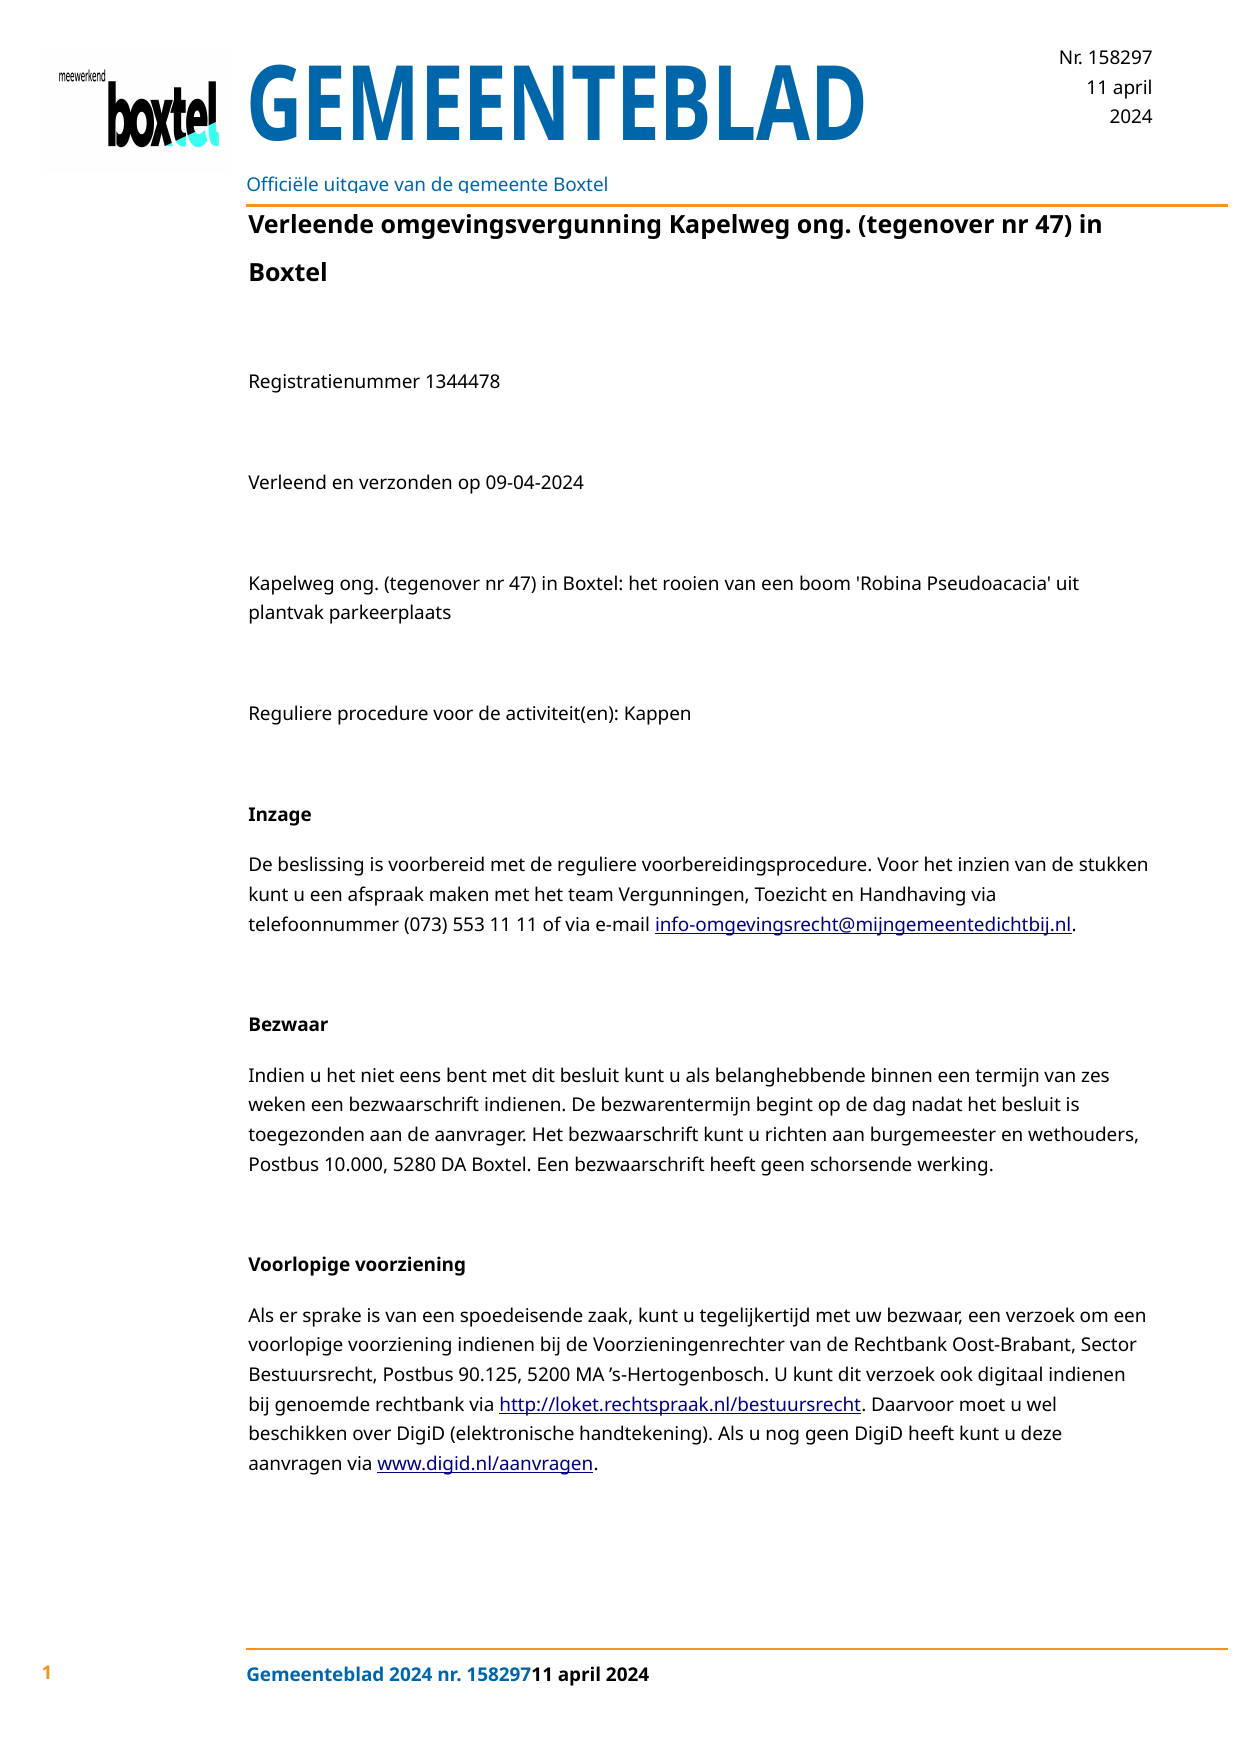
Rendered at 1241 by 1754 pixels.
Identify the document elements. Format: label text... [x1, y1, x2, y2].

text Bezwaar [248, 1012, 1152, 1037]
text Kapelweg ong. (tegenover nr 47) in Boxtel: het rooien van een boom 'Robina Pseudoacacia' uit plantvak parkeerplaats [248, 570, 1152, 625]
picture [41, 47, 231, 172]
text Voorlopige voorziening [248, 1252, 1152, 1277]
text De beslissing is voorbereid met de reguliere voorbereidingsprocedure. Voor het inzien van de stukken kunt u een afspraak maken met het team Vergunningen, Toezicht en Handhaving via telefoonnummer (073) 553 11 11 of via e-mail info-omgevingsrecht@mijngemeentedichtbij.nl. [248, 852, 1152, 937]
text Inzage [248, 801, 1152, 827]
text Verleende omgevingsvergunning Kapelweg ong. (tegenover nr 47) in Boxtel [248, 207, 1152, 288]
text Als er sprake is van een spoedeisende zaak, kunt u tegelijkertijd met uw bezwaar, een verzoek om een voorlopige voorziening indienen bij de Voorzieningenrechter van de Rechtbank Oost-Brabant, Sector Bestuursrecht, Postbus 90.125, 5200 MA ’s-Hertogenbosch. U kunt dit verzoek ook digitaal indienen bij genoemde rechtbank via http://loket.rechtspraak.nl/bestuursrecht. Daarvoor moet u wel beschikken over DigiD (elektronische handtekening). Als u nog geen DigiD heeft kunt u deze aanvragen via www.digid.nl/aanvragen. [248, 1302, 1152, 1476]
text Verleend en verzonden op 09-04-2024 [248, 469, 1152, 495]
text Indien u het niet eens bent met dit besluit kunt u als belanghebbende binnen een termijn van zes weken een bezwaarschrift indienen. De bezwarentermijn begint op de dag nadat het besluit is toegezonden aan de aanvrager. Het bezwaarschrift kunt u richten aan burgemeester en wethouders, Postbus 10.000, 5280 DA Boxtel. Een bezwaarschrift heeft geen schorsende werking. [248, 1062, 1152, 1177]
text Registratienummer 1344478 [248, 368, 1152, 394]
text Reguliere procedure voor de activiteit(en): Kappen [248, 700, 1152, 726]
